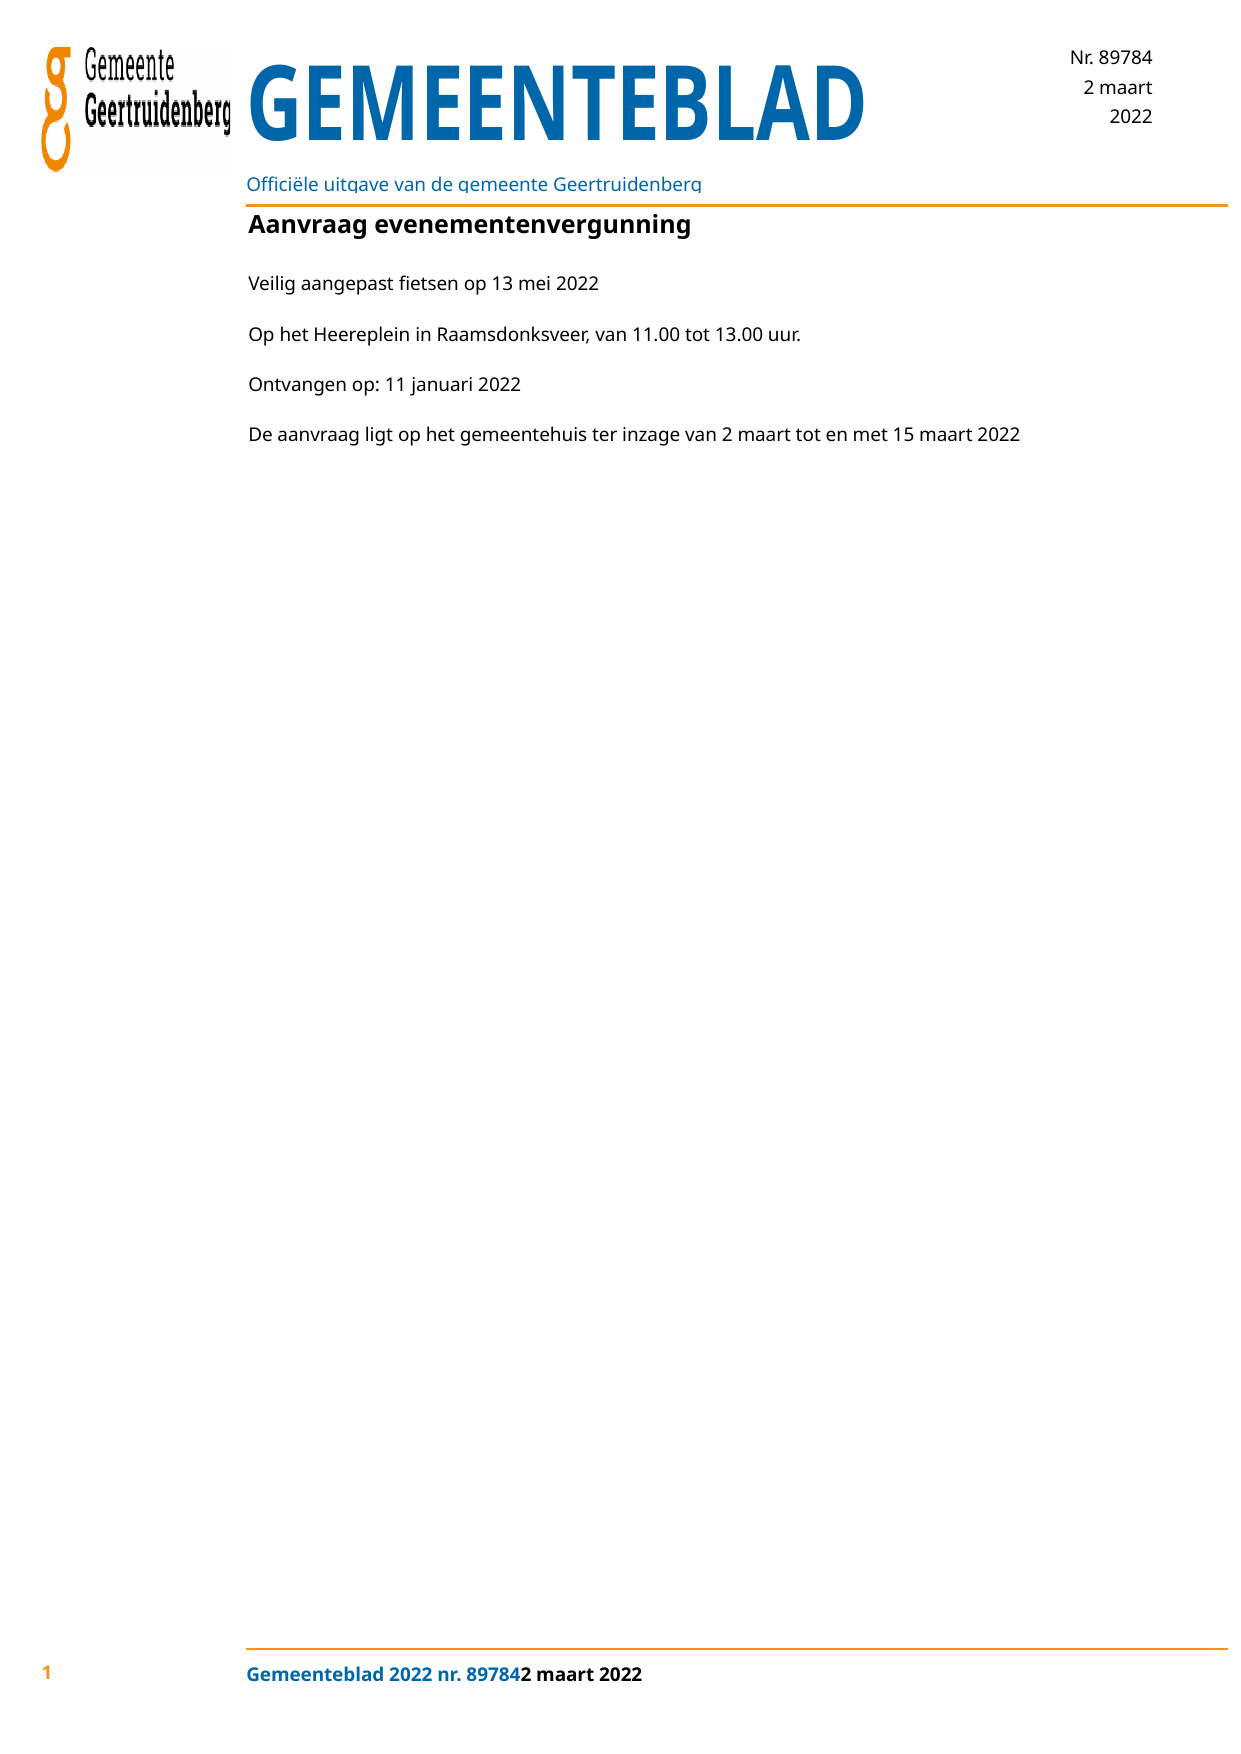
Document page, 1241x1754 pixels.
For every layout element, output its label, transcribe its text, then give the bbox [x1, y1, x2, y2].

text Ontvangen op: 11 januari 2022 [248, 371, 1152, 397]
text Aanvraag evenementenvergunning [248, 207, 1152, 241]
text De aanvraag ligt op het gemeentehuis ter inzage van 2 maart tot en met 15 maart 2022 [248, 422, 1152, 447]
text Veilig aangepast fietsen op 13 mei 2022 [248, 270, 1152, 296]
picture [41, 47, 231, 172]
text Op het Heereplein in Raamsdonksveer, van 11.00 tot 13.00 uur. [248, 321, 1152, 346]
